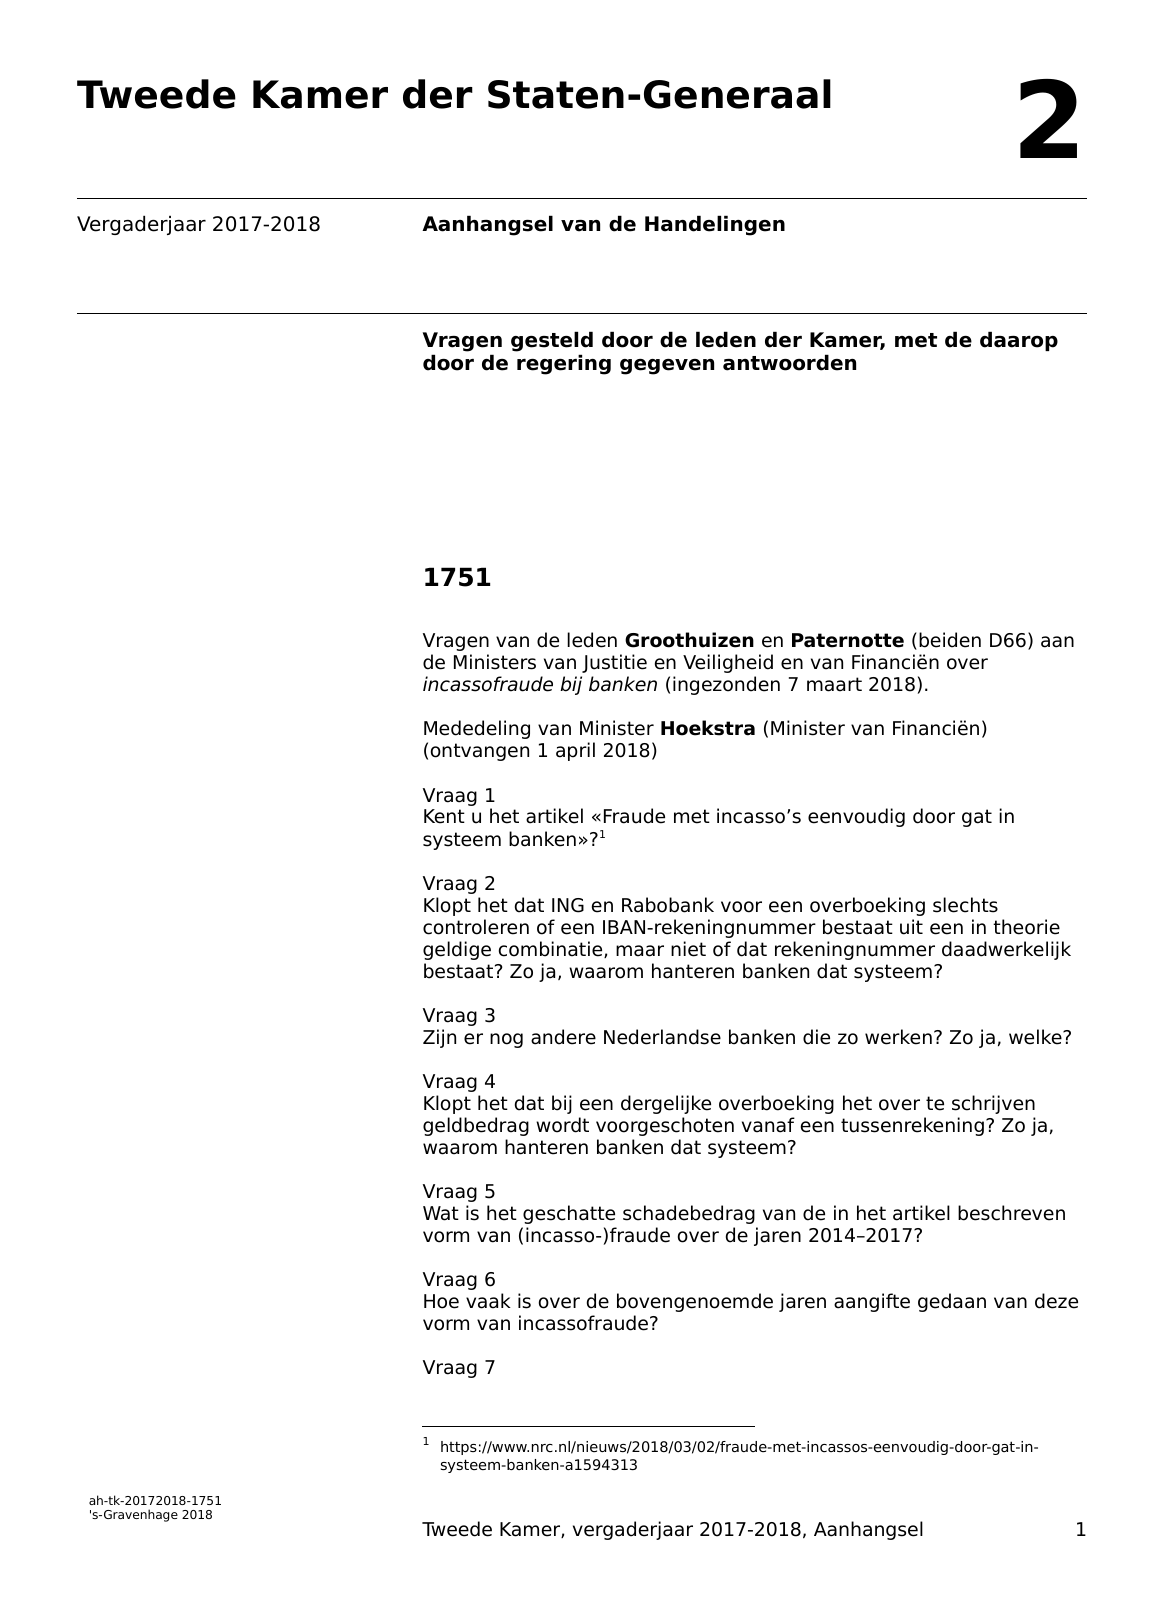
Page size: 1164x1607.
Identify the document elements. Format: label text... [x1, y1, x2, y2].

text Vraag 3 [422, 1005, 1087, 1027]
table_header 2 [886, 59, 1087, 198]
text Klopt het dat ING en Rabobank voor een overboeking slechts controleren of een IBAN-rekeningnummer bestaat uit een in theorie geldige combinatie, maar niet of dat rekeningnummer daadwerkelijk bestaat? Zo ja, waarom hanteren banken dat systeem? [422, 894, 1087, 982]
text Vraag 5 [422, 1181, 1087, 1203]
text 1751 [422, 563, 1087, 592]
text Vraag 6 [422, 1269, 1087, 1291]
text Wat is het geschatte schadebedrag van de in het artikel beschreven vorm van (incasso-)fraude over de jaren 2014–2017? [422, 1203, 1087, 1247]
text Vraag 4 [422, 1071, 1087, 1093]
table_cell Vragen gesteld door de leden der Kamer, met de daarop door de regering gegeven antwoorden [422, 314, 1087, 375]
text Vragen van de leden Groothuizen en Paternotte (beiden D66) aan de Ministers van Justitie en Veiligheid en van Financiën over incassofraude bij banken (ingezonden 7 maart 2018). [422, 630, 1087, 696]
table_cell Vergaderjaar 2017-2018 [77, 199, 422, 313]
text Mededeling van Minister Hoekstra (Minister van Financiën) (ontvangen 1 april 2018) [422, 718, 1087, 762]
text Vraag 7 [422, 1357, 1087, 1379]
text Hoe vaak is over de bovengenoemde jaren aangifte gedaan van deze vorm van incassofraude? [422, 1291, 1087, 1335]
text ah-tk-20172018-1751 [88, 1494, 323, 1508]
table_cell Aanhangsel van de Handelingen [422, 199, 1087, 313]
text Klopt het dat bij een dergelijke overboeking het over te schrijven geldbedrag wordt voorgeschoten vanaf een tussenrekening? Zo ja, waarom hanteren banken dat systeem? [422, 1093, 1087, 1159]
text Kent u het artikel «Fraude met incasso’s eenvoudig door gat in systeem banken»? [422, 806, 1087, 850]
text https://www.nrc.nl/nieuws/2018/03/02/fraude-met-incassos-eenvoudig-door-gat-in-systeem-banken-a1594313 [422, 1435, 1087, 1474]
text 's-Gravenhage 2018 [88, 1508, 323, 1522]
table_cell [77, 314, 422, 375]
text Vraag 1 [422, 784, 1087, 806]
table_header Tweede Kamer der Staten-Generaal [77, 59, 886, 198]
text Zijn er nog andere Nederlandse banken die zo werken? Zo ja, welke? [422, 1027, 1087, 1049]
text Vraag 2 [422, 873, 1087, 894]
